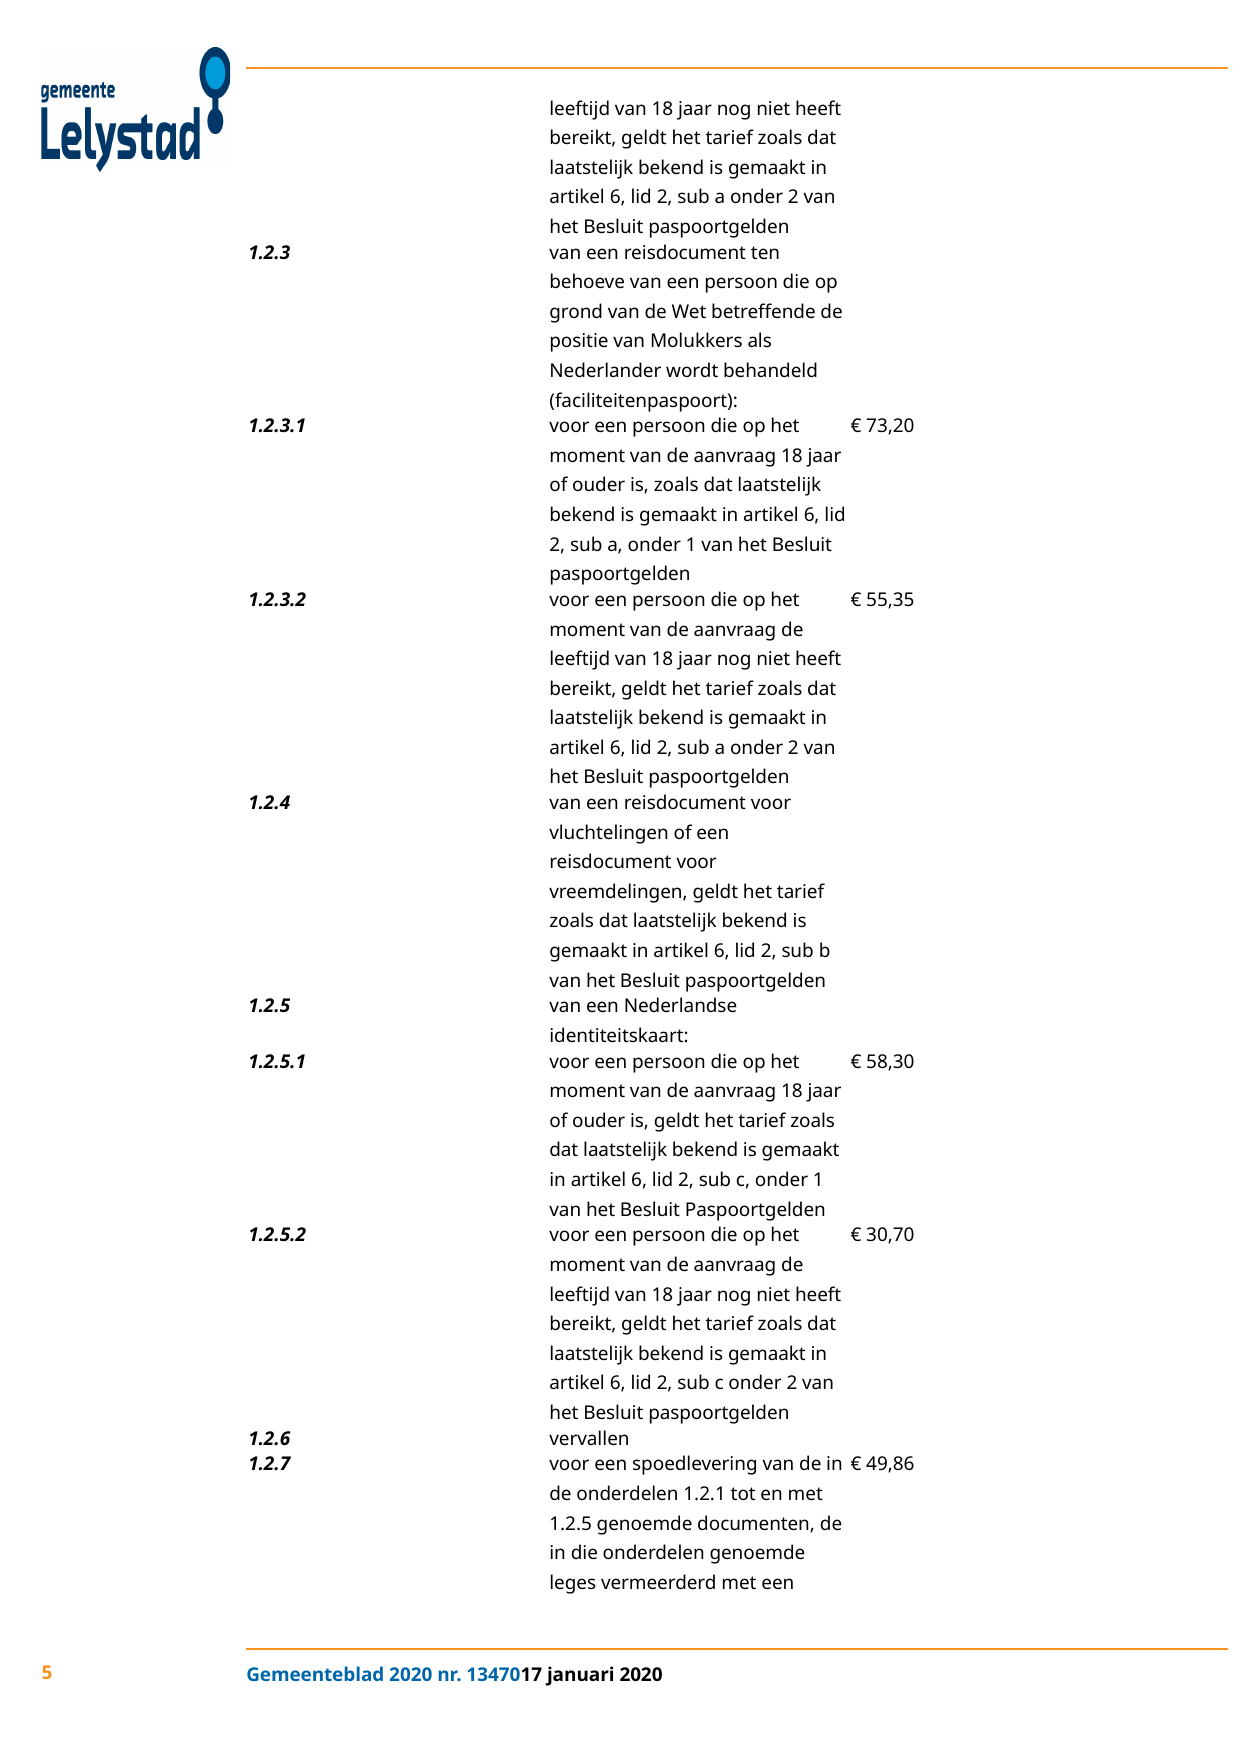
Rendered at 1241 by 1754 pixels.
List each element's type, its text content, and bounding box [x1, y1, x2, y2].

table_cell 1.2.4 [248, 789, 549, 993]
table_cell € 55,35 [850, 586, 1152, 789]
table_cell leeftijd van 18 jaar nog niet heeft bereikt, geldt het tarief zoals dat laatstelijk bekend is gemaakt in artikel 6, lid 2, sub a onder 2 van het Besluit paspoortgelden [549, 95, 850, 239]
table_cell voor een persoon die op het moment van de aanvraag 18 jaar of ouder is, geldt het tarief zoals dat laatstelijk bekend is gemaakt in artikel 6, lid 2, sub c, onder 1 van het Besluit Paspoortgelden [549, 1048, 850, 1222]
table_cell voor een spoedlevering van de in de onderdelen 1.2.1 tot en met 1.2.5 genoemde documenten, de in die onderdelen genoemde leges vermeerderd met een [549, 1451, 850, 1594]
table_cell 1.2.3.2 [248, 586, 549, 789]
table_cell [850, 95, 1152, 239]
table_cell € 49,86 [850, 1451, 1152, 1594]
table_cell van een reisdocument voor vluchtelingen of een reisdocument voor vreemdelingen, geldt het tarief zoals dat laatstelijk bekend is gemaakt in artikel 6, lid 2, sub b van het Besluit paspoortgelden [549, 789, 850, 993]
table_cell 1.2.3.1 [248, 413, 549, 586]
table_cell vervallen [549, 1425, 850, 1451]
table_cell € 58,30 [850, 1048, 1152, 1222]
table_cell € 30,70 [850, 1222, 1152, 1425]
table_cell [850, 1425, 1152, 1451]
table_cell € 73,20 [850, 413, 1152, 586]
table_cell van een Nederlandse identiteitskaart: [549, 993, 850, 1048]
table_cell voor een persoon die op het moment van de aanvraag de leeftijd van 18 jaar nog niet heeft bereikt, geldt het tarief zoals dat laatstelijk bekend is gemaakt in artikel 6, lid 2, sub c onder 2 van het Besluit paspoortgelden [549, 1222, 850, 1425]
table_cell van een reisdocument ten behoeve van een persoon die op grond van de Wet betreffende de positie van Molukkers als Nederlander wordt behandeld (faciliteitenpaspoort): [549, 239, 850, 412]
table_cell 1.2.5.2 [248, 1222, 549, 1425]
table_cell [248, 95, 549, 239]
picture [41, 47, 231, 172]
table_cell [850, 789, 1152, 993]
table_cell 1.2.3 [248, 239, 549, 412]
table_cell 1.2.5 [248, 993, 549, 1048]
table_cell voor een persoon die op het moment van de aanvraag 18 jaar of ouder is, zoals dat laatstelijk bekend is gemaakt in artikel 6, lid 2, sub a, onder 1 van het Besluit paspoortgelden [549, 413, 850, 586]
table_cell [850, 239, 1152, 412]
table_cell 1.2.7 [248, 1451, 549, 1594]
table_cell 1.2.5.1 [248, 1048, 549, 1222]
table_cell [850, 993, 1152, 1048]
table_cell voor een persoon die op het moment van de aanvraag de leeftijd van 18 jaar nog niet heeft bereikt, geldt het tarief zoals dat laatstelijk bekend is gemaakt in artikel 6, lid 2, sub a onder 2 van het Besluit paspoortgelden [549, 586, 850, 789]
table_cell 1.2.6 [248, 1425, 549, 1451]
